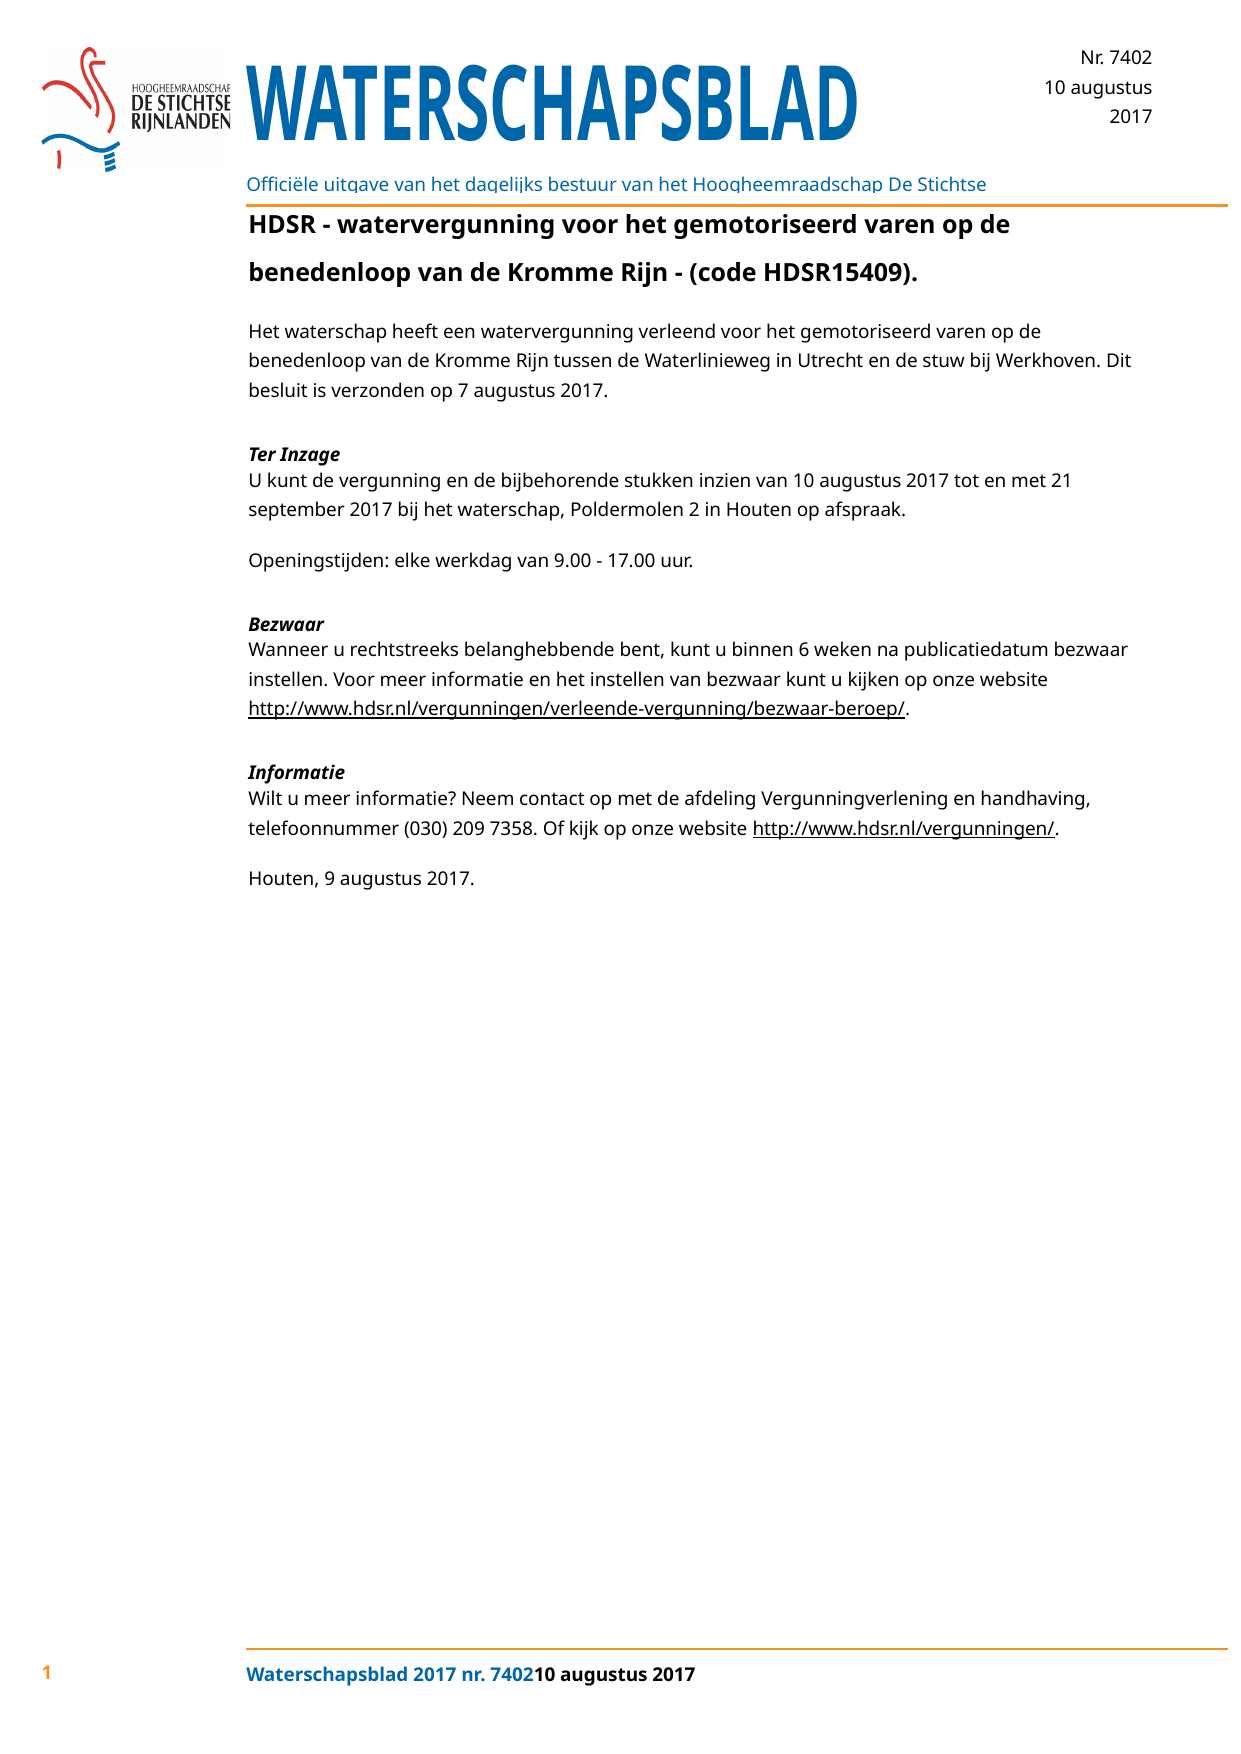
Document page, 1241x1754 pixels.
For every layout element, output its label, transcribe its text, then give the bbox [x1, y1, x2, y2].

text Wanneer u rechtstreeks belanghebbende bent, kunt u binnen 6 weken na publicatiedatum bezwaar instellen. Voor meer informatie en het instellen van bezwaar kunt u kijken op onze website http://www.hdsr.nl/vergunningen/verleende-vergunning/bezwaar-beroep/. [248, 636, 1152, 721]
text Het waterschap heeft een watervergunning verleend voor het gemotoriseerd varen op de benedenloop van de Kromme Rijn tussen de Waterlinieweg in Utrecht en de stuw bij Werkhoven. Dit besluit is verzonden op 7 augustus 2017. [248, 318, 1152, 403]
text U kunt de vergunning en de bijbehorende stukken inzien van 10 augustus 2017 tot en met 21 september 2017 bij het waterschap, Poldermolen 2 in Houten op afspraak. [248, 467, 1152, 522]
text Houten, 9 augustus 2017. [248, 865, 1152, 891]
text Ter Inzage [248, 441, 1152, 467]
text Openingstijden: elke werkdag van 9.00 - 17.00 uur. [248, 547, 1152, 572]
text Informatie [248, 759, 1152, 785]
text HDSR - watervergunning voor het gemotoriseerd varen op de benedenloop van de Kromme Rijn - (code HDSR15409). [248, 207, 1152, 288]
text Wilt u meer informatie? Neem contact op met de afdeling Vergunningverlening en handhaving, telefoonnummer (030) 209 7358. Of kijk op onze website http://www.hdsr.nl/vergunningen/. [248, 785, 1152, 841]
text Bezwaar [248, 611, 1152, 636]
picture [41, 47, 231, 172]
